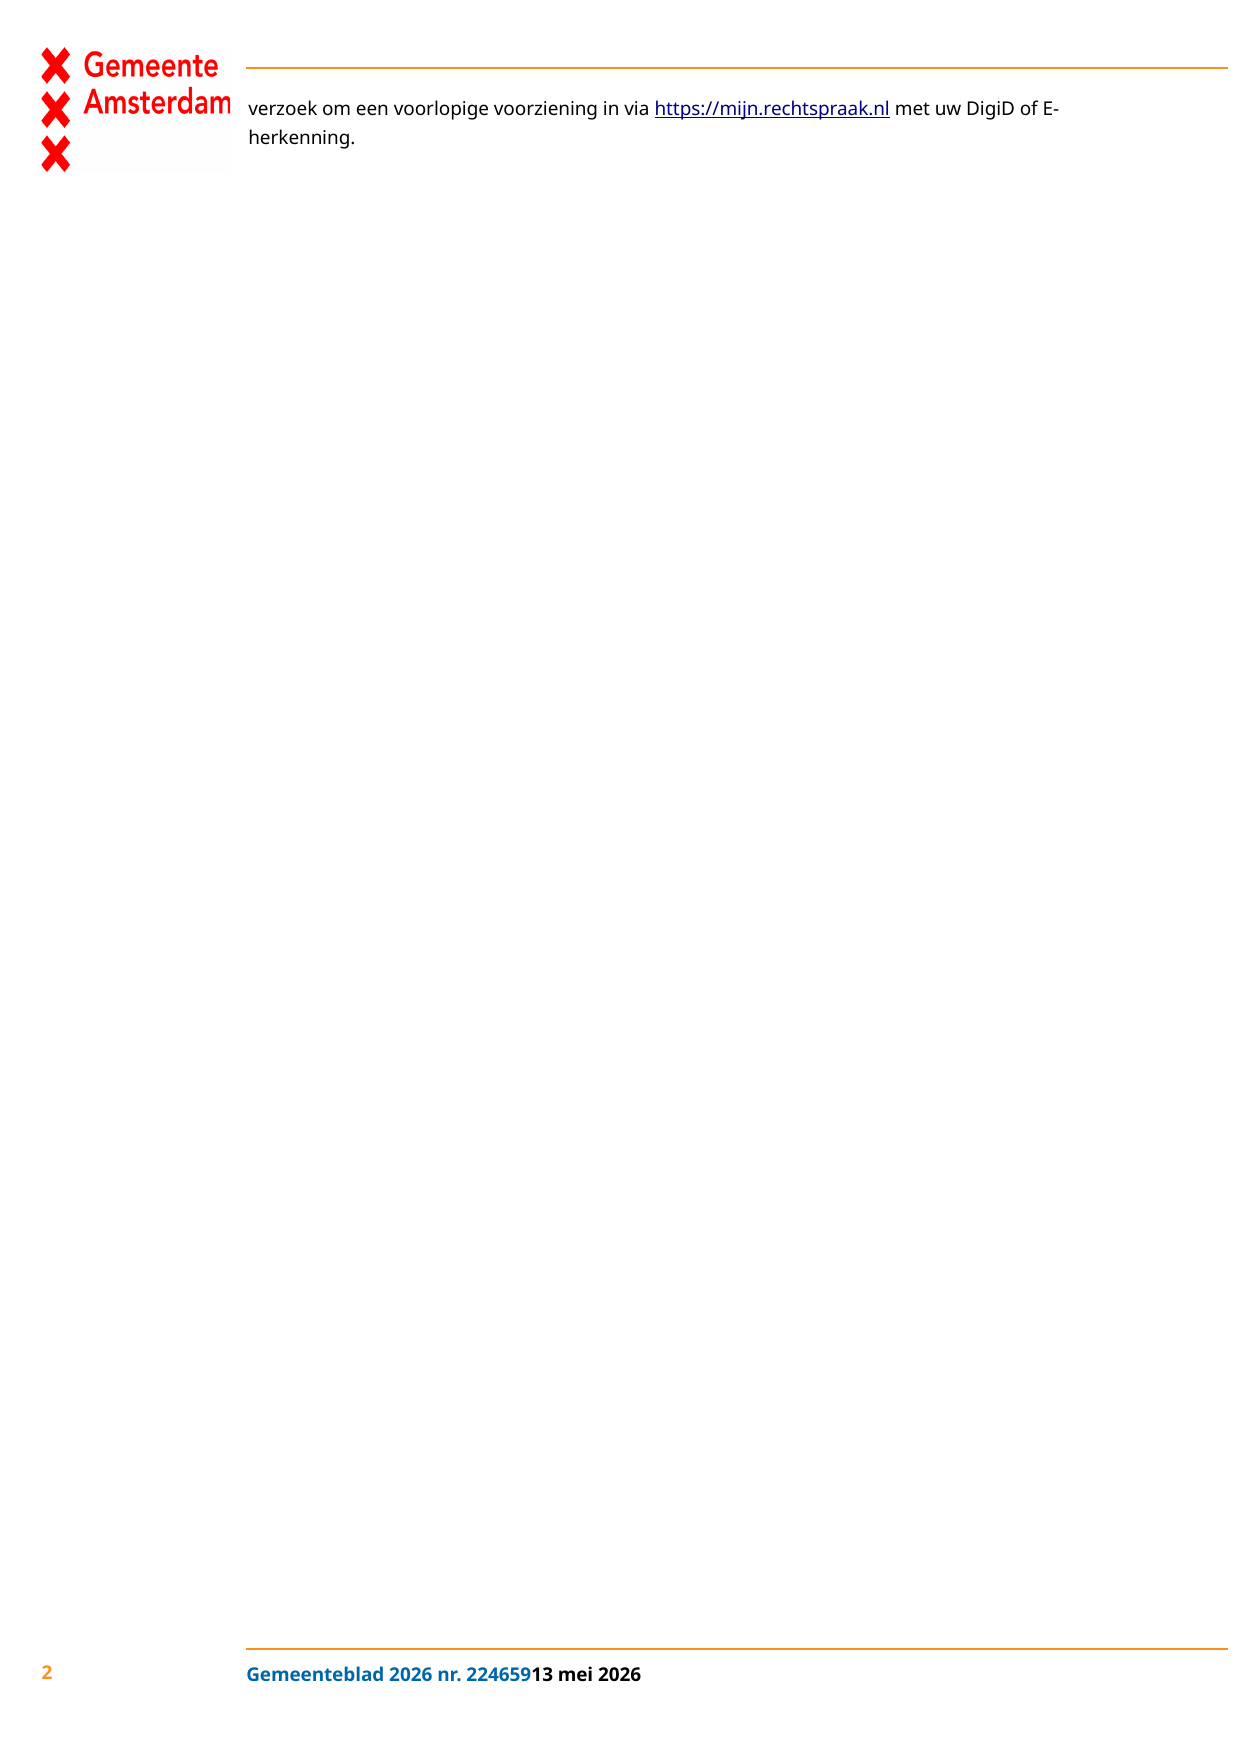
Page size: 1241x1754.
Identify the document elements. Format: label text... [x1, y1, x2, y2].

picture [41, 47, 231, 172]
text verzoek om een voorlopige voorziening in via https://mijn.rechtspraak.nl met uw DigiD of E-herkenning. [248, 95, 1152, 150]
